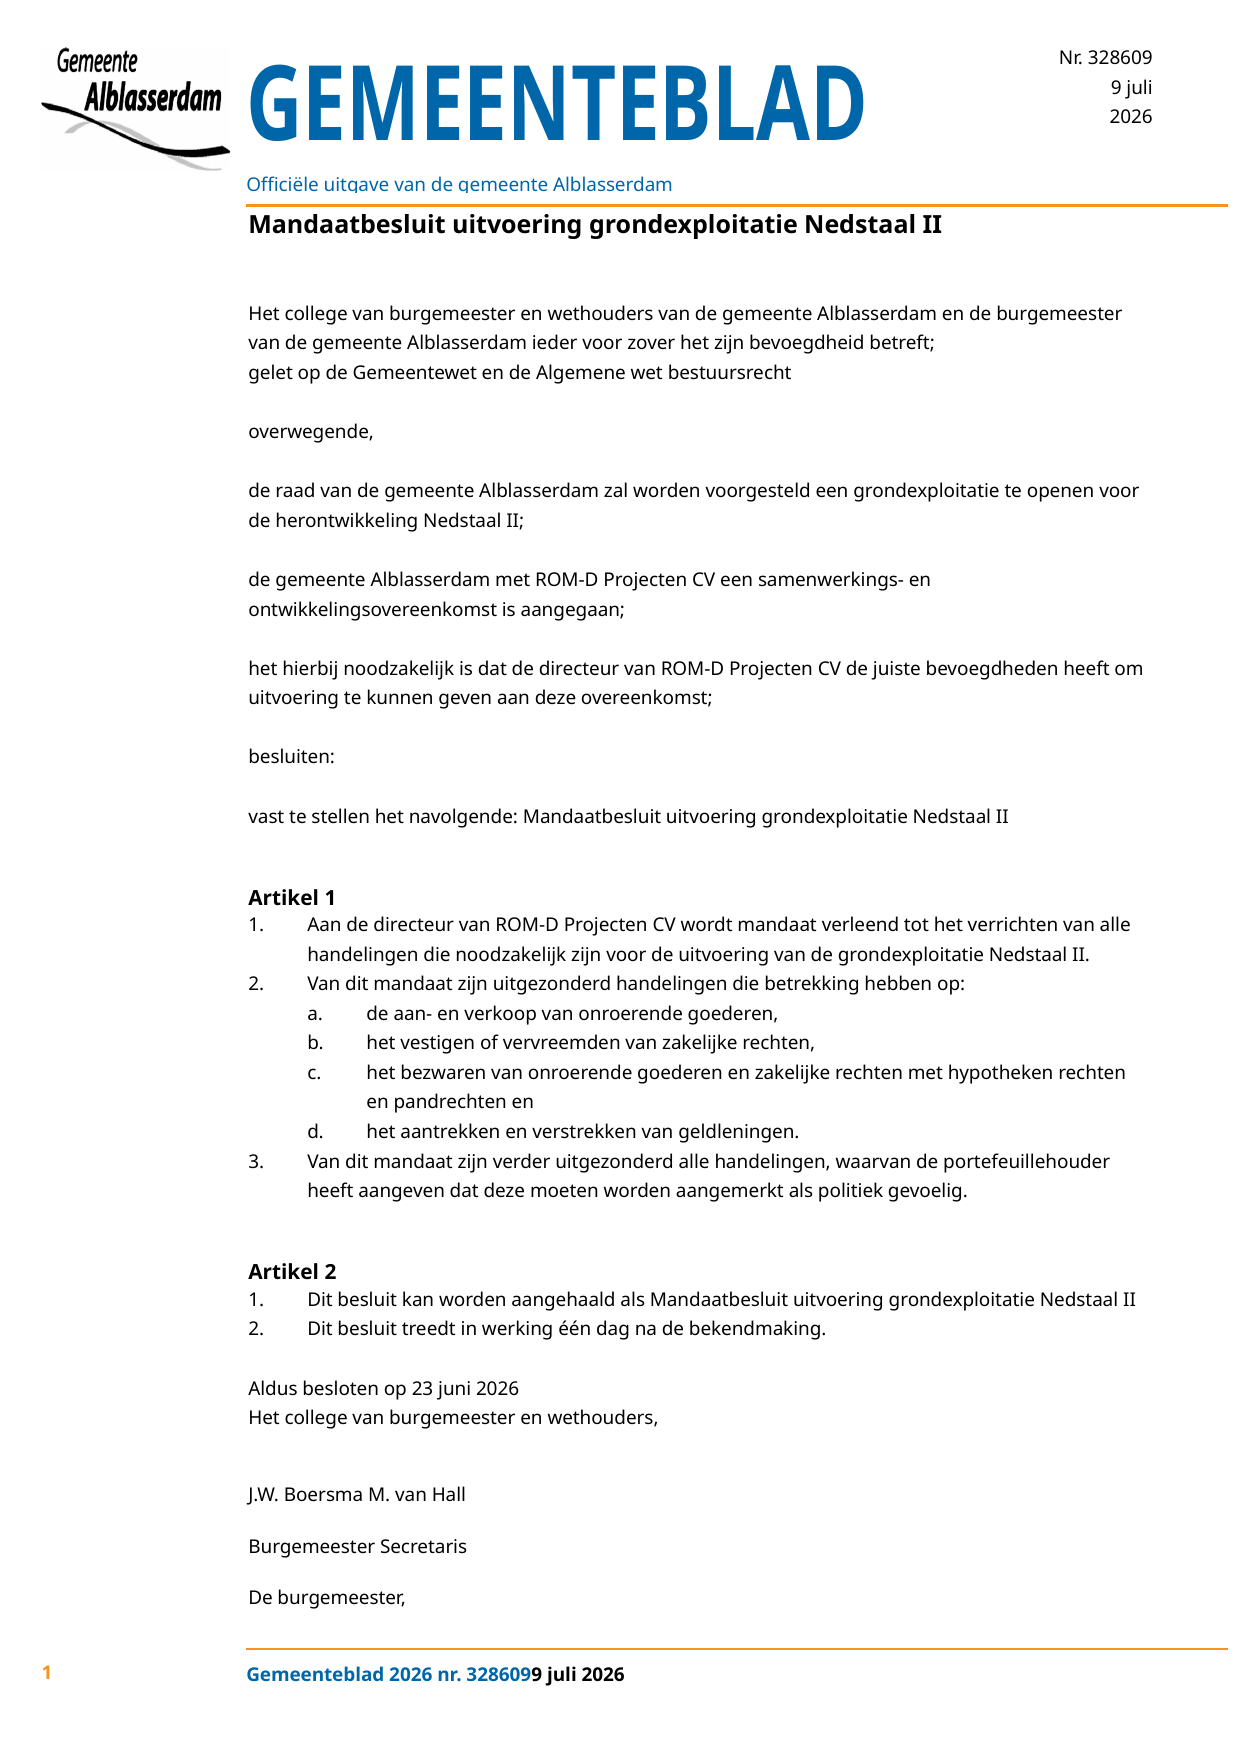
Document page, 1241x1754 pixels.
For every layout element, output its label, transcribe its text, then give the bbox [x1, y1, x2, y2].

list Dit besluit treedt in werking één dag na de bekendmaking. [248, 1316, 1152, 1341]
list Van dit mandaat zijn verder uitgezonderd alle handelingen, waarvan de portefeuillehouder heeft aangeven dat deze moeten worden aangemerkt als politiek gevoelig. [248, 1148, 1152, 1203]
text Artikel 1 [248, 883, 1152, 911]
text het hierbij noodzakelijk is dat de directeur van ROM-D Projecten CV de juiste bevoegdheden heeft om uitvoering te kunnen geven aan deze overeenkomst; [248, 655, 1152, 710]
text vast te stellen het navolgende: Mandaatbesluit uitvoering grondexploitatie Nedstaal II [248, 803, 1152, 828]
list Dit besluit kan worden aangehaald als Mandaatbesluit uitvoering grondexploitatie Nedstaal II [248, 1286, 1152, 1312]
list het bezwaren van onroerende goederen en zakelijke rechten met hypotheken rechten en pandrechten en [307, 1059, 1152, 1114]
text overwegende, [248, 418, 1152, 444]
list de aan- en verkoop van onroerende goederen, [307, 1000, 1152, 1026]
text de raad van de gemeente Alblasserdam zal worden voorgesteld een grondexploitatie te openen voor de herontwikkeling Nedstaal II; [248, 477, 1152, 533]
text besluiten: [248, 744, 1152, 769]
text Artikel 2 [248, 1257, 1152, 1286]
text De burgemeester, [248, 1584, 1152, 1610]
list Van dit mandaat zijn uitgezonderd handelingen die betrekking hebben op: [248, 970, 1152, 996]
text Het college van burgemeester en wethouders, [248, 1404, 1152, 1430]
text Burgemeester Secretaris [248, 1533, 1152, 1559]
text J.W. Boersma M. van Hall [248, 1481, 1152, 1507]
text Aldus besloten op 23 juni 2026 [248, 1375, 1152, 1400]
text Mandaatbesluit uitvoering grondexploitatie Nedstaal II [248, 207, 1152, 241]
picture [41, 47, 231, 172]
text Het college van burgemeester en wethouders van de gemeente Alblasserdam en de burgemeester van de gemeente Alblasserdam ieder voor zover het zijn bevoegdheid betreft; [248, 300, 1152, 355]
text de gemeente Alblasserdam met ROM-D Projecten CV een samenwerkings- en ontwikkelingsovereenkomst is aangegaan; [248, 566, 1152, 621]
list het vestigen of vervreemden van zakelijke rechten, [307, 1029, 1152, 1055]
list Aan de directeur van ROM-D Projecten CV wordt mandaat verleend tot het verrichten van alle handelingen die noodzakelijk zijn voor de uitvoering van de grondexploitatie Nedstaal II. [248, 911, 1152, 967]
list het aantrekken en verstrekken van geldleningen. [307, 1118, 1152, 1144]
text gelet op de Gemeentewet en de Algemene wet bestuursrecht [248, 359, 1152, 385]
